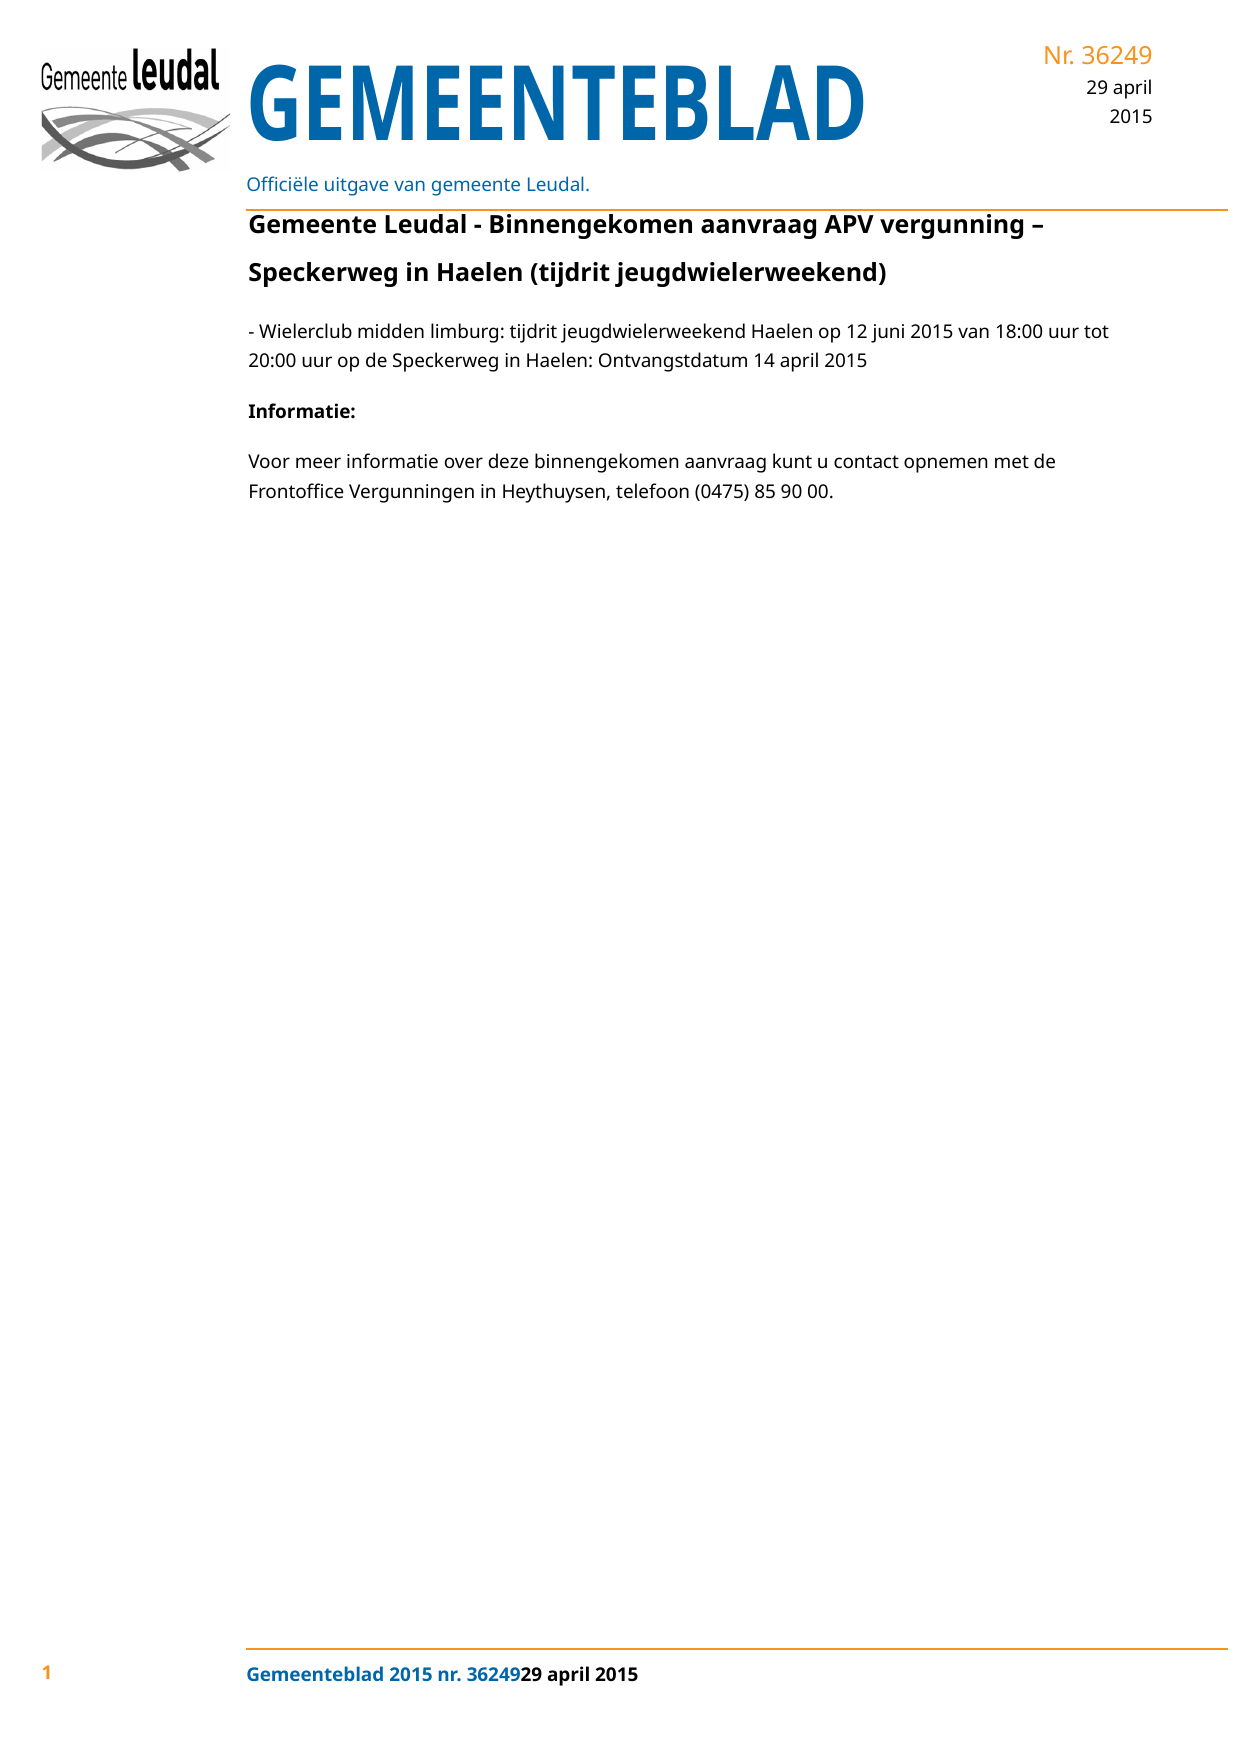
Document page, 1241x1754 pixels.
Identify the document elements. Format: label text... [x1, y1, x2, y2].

text Gemeente Leudal - Binnengekomen aanvraag APV vergunning – Speckerweg in Haelen (tijdrit jeugdwielerweekend) [248, 211, 1152, 288]
text Voor meer informatie over deze binnengekomen aanvraag kunt u contact opnemen met de Frontoffice Vergunningen in Heythuysen, telefoon (0475) 85 90 00. [248, 448, 1152, 504]
text Informatie: [248, 398, 1152, 424]
text - Wielerclub midden limburg: tijdrit jeugdwielerweekend Haelen op 12 juni 2015 van 18:00 uur tot 20:00 uur op de Speckerweg in Haelen: Ontvangstdatum 14 april 2015 [248, 318, 1152, 373]
picture [41, 47, 231, 172]
